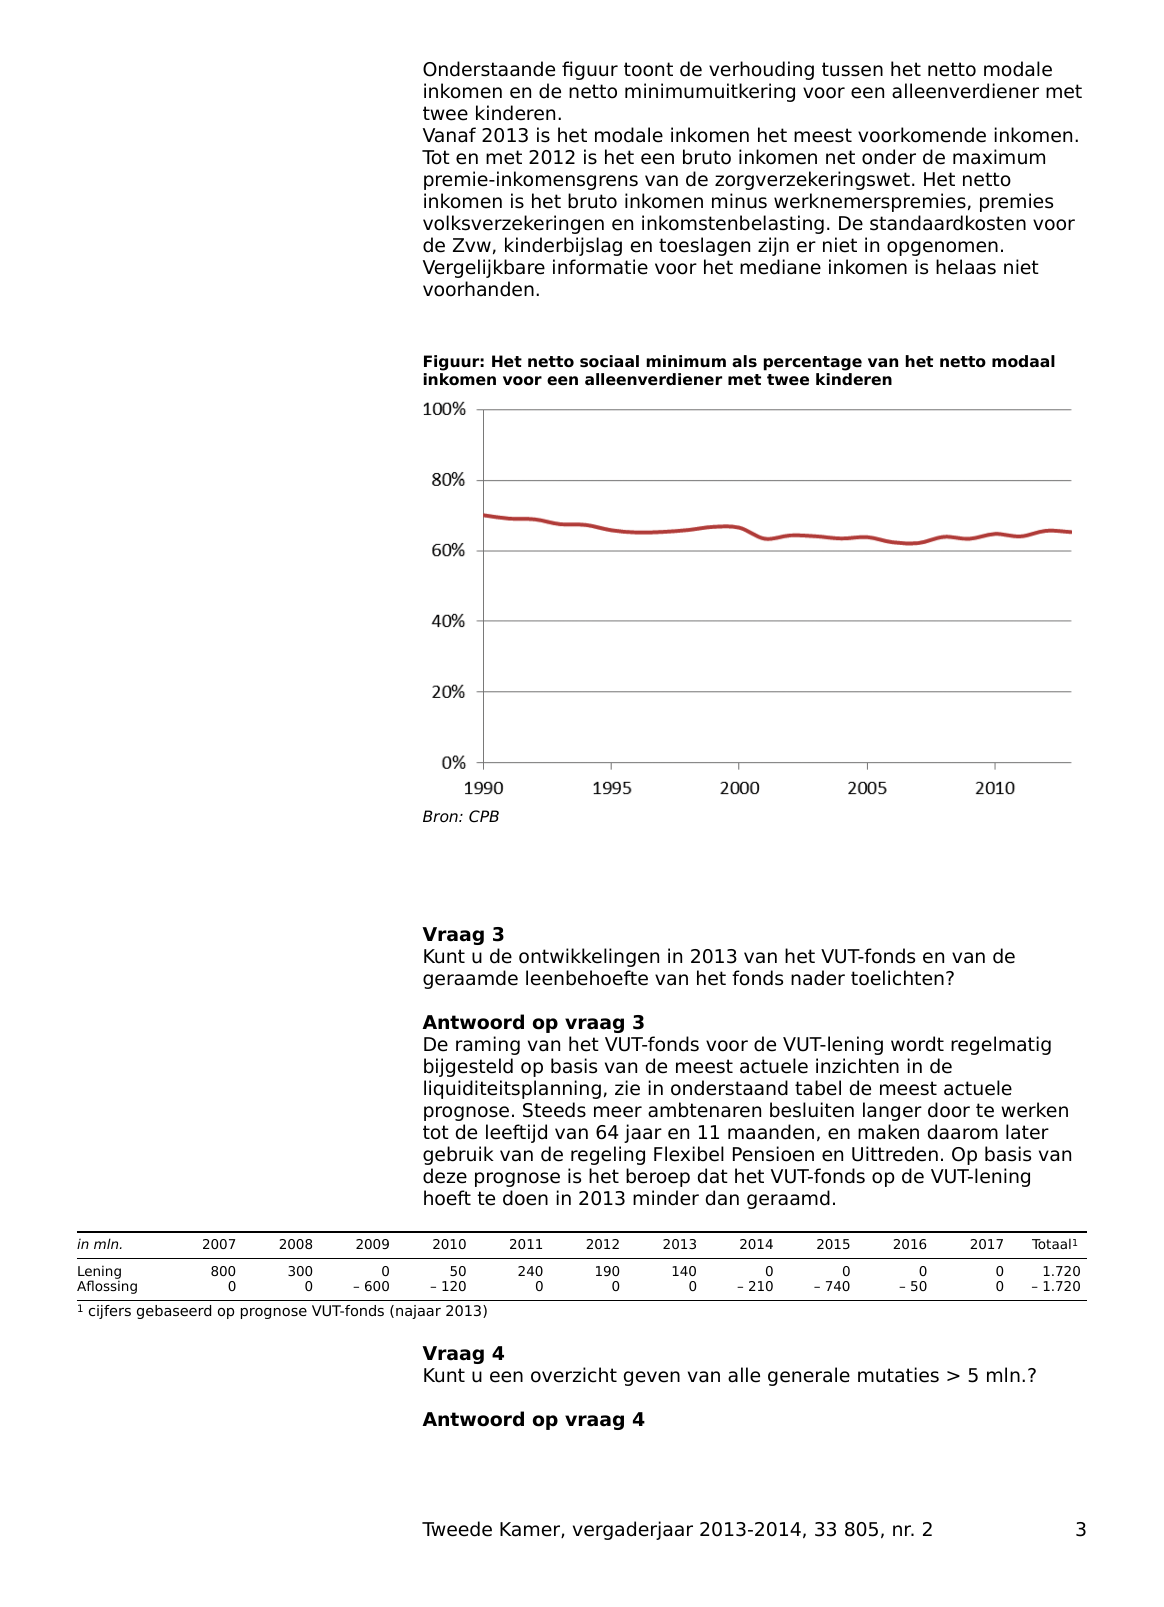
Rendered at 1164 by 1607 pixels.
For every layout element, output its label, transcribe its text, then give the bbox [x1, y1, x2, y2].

table_header 2009 [319, 1233, 396, 1258]
table_cell – 120 [396, 1279, 472, 1299]
table_cell 140 [626, 1259, 703, 1279]
text Vraag 3 [422, 924, 1087, 946]
table_cell 0 [780, 1259, 856, 1279]
text Kunt u de ontwikkelingen in 2013 van het VUT-fonds en van de geraamde leenbehoefte van het fonds nader toelichten? [422, 946, 1087, 989]
text Figuur: Het netto sociaal minimum als percentage van het netto modaal inkomen voor een alleenverdiener met twee kinderen [422, 353, 1072, 389]
table_header 2017 [933, 1233, 1010, 1258]
picture [422, 401, 1072, 797]
table_cell Lening [77, 1259, 165, 1279]
text Vraag 4 [422, 1342, 1087, 1364]
text Vanaf 2013 is het modale inkomen het meest voorkomende inkomen. Tot en met 2012 is het een bruto inkomen net onder de maximum premie-inkomensgrens van de zorgverzekeringswet. Het netto inkomen is het bruto inkomen minus werknemerspremies, premies volksverzekeringen en inkomstenbelasting. De standaardkosten voor de Zvw, kinderbijslag en toeslagen zijn er niet in opgenomen. Vergelijkbare informatie voor het mediane inkomen is helaas niet voorhanden. [422, 125, 1087, 301]
table_cell 1 cijfers gebaseerd op prognose VUT-fonds (najaar 2013) [77, 1301, 1087, 1320]
table_cell – 210 [703, 1279, 779, 1299]
table_header in mln. [77, 1233, 165, 1258]
table_cell 190 [549, 1259, 626, 1279]
table_cell 1.720 [1010, 1259, 1087, 1279]
table_cell 0 [626, 1279, 703, 1299]
table_cell 0 [703, 1259, 779, 1279]
table_cell 0 [856, 1259, 933, 1279]
table_header 2016 [856, 1233, 933, 1258]
table_cell – 600 [319, 1279, 396, 1299]
table_cell 50 [396, 1259, 472, 1279]
table_cell 0 [242, 1279, 319, 1299]
table_header 2011 [473, 1233, 549, 1258]
table_cell – 1.720 [1010, 1279, 1087, 1299]
table_header 2007 [165, 1233, 242, 1258]
text Antwoord op vraag 4 [422, 1409, 1087, 1431]
table_cell – 740 [780, 1279, 856, 1299]
table_cell 0 [933, 1279, 1010, 1299]
table_header 2015 [780, 1233, 856, 1258]
table_cell 0 [933, 1259, 1010, 1279]
table_cell 0 [549, 1279, 626, 1299]
table_header 2010 [396, 1233, 472, 1258]
table_cell 0 [165, 1279, 242, 1299]
table_cell – 50 [856, 1279, 933, 1299]
text Onderstaande figuur toont de verhouding tussen het netto modale inkomen en de netto minimumuitkering voor een alleenverdiener met twee kinderen. [422, 59, 1087, 125]
table_cell 0 [319, 1259, 396, 1279]
table_header Totaal1 [1010, 1233, 1087, 1258]
table_header 2012 [549, 1233, 626, 1258]
text Antwoord op vraag 3 [422, 1012, 1087, 1034]
table_header 2008 [242, 1233, 319, 1258]
table_cell 800 [165, 1259, 242, 1279]
table_cell Aflossing [77, 1279, 165, 1299]
table_cell 240 [473, 1259, 549, 1279]
table_cell 0 [473, 1279, 549, 1299]
table_header 2013 [626, 1233, 703, 1258]
text Bron: CPB [422, 808, 1072, 826]
table_header 2014 [703, 1233, 779, 1258]
text De raming van het VUT-fonds voor de VUT-lening wordt regelmatig bijgesteld op basis van de meest actuele inzichten in de liquiditeitsplanning, zie in onderstaand tabel de meest actuele prognose. Steeds meer ambtenaren besluiten langer door te werken tot de leeftijd van 64 jaar en 11 maanden, en maken daarom later gebruik van de regeling Flexibel Pensioen en Uittreden. Op basis van deze prognose is het beroep dat het VUT-fonds op de VUT-lening hoeft te doen in 2013 minder dan geraamd. [422, 1034, 1087, 1209]
table_cell 300 [242, 1259, 319, 1279]
text Kunt u een overzicht geven van alle generale mutaties > 5 mln.? [422, 1364, 1087, 1386]
